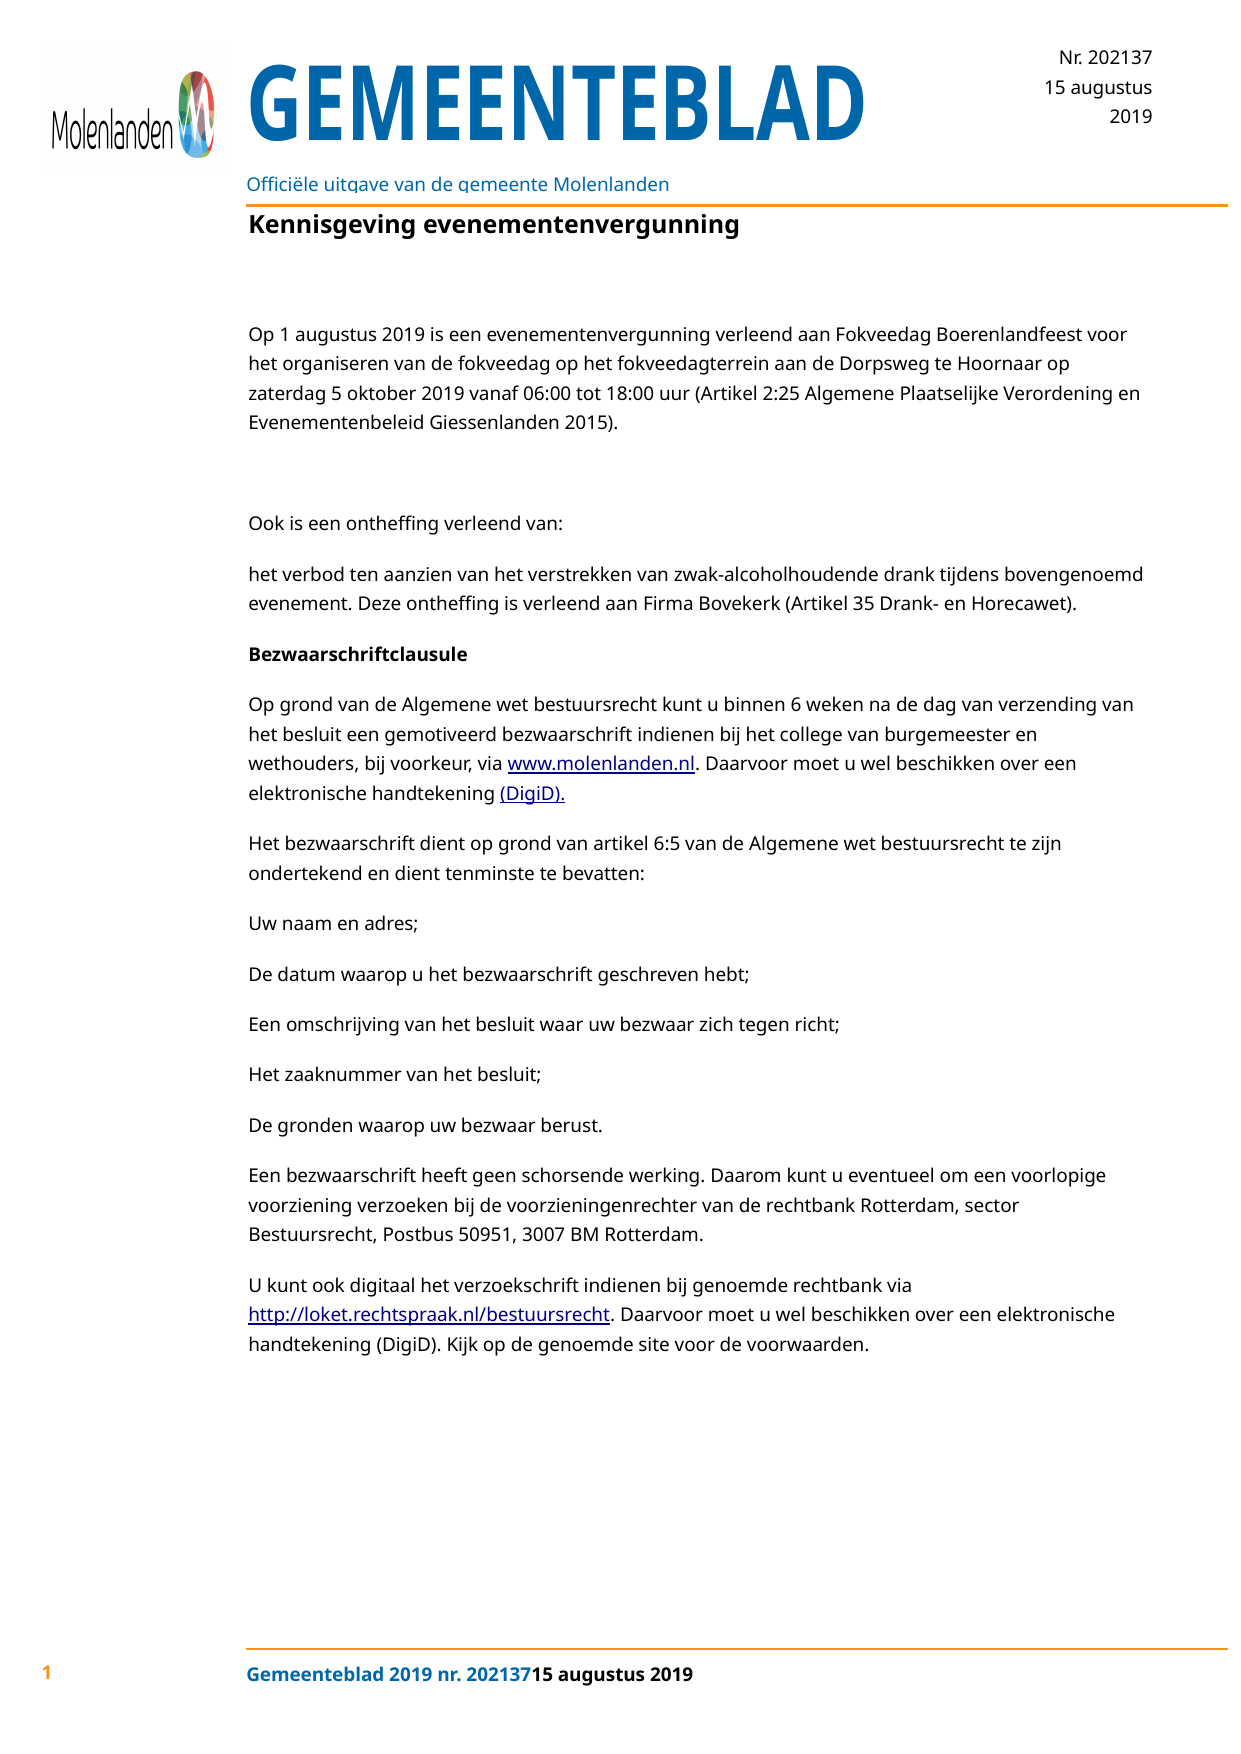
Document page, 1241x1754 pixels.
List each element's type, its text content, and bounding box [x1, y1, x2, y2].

text De gronden waarop uw bezwaar berust. [248, 1112, 1152, 1138]
text U kunt ook digitaal het verzoekschrift indienen bij genoemde rechtbank via http://loket.rechtspraak.nl/bestuursrecht. Daarvoor moet u wel beschikken over een elektronische handtekening (DigiD). Kijk op de genoemde site voor de voorwaarden. [248, 1272, 1152, 1357]
picture [41, 47, 231, 172]
text De datum waarop u het bezwaarschrift geschreven hebt; [248, 961, 1152, 986]
text Het zaaknummer van het besluit; [248, 1062, 1152, 1087]
text Op 1 augustus 2019 is een evenementenvergunning verleend aan Fokveedag Boerenlandfeest voor het organiseren van de fokveedag op het fokveedagterrein aan de Dorpsweg te Hoornaar op zaterdag 5 oktober 2019 vanaf 06:00 tot 18:00 uur (Artikel 2:25 Algemene Plaatselijke Verordening en Evenementenbeleid Giessenlanden 2015). [248, 321, 1152, 435]
text Het bezwaarschrift dient op grond van artikel 6:5 van de Algemene wet bestuursrecht te zijn ondertekend en dient tenminste te bevatten: [248, 830, 1152, 886]
text het verbod ten aanzien van het verstrekken van zwak-alcoholhoudende drank tijdens bovengenoemd evenement. Deze ontheffing is verleend aan Firma Bovekerk (Artikel 35 Drank- en Horecawet). [248, 561, 1152, 616]
text Op grond van de Algemene wet bestuursrecht kunt u binnen 6 weken na de dag van verzending van het besluit een gemotiveerd bezwaarschrift indienen bij het college van burgemeester en wethouders, bij voorkeur, via www.molenlanden.nl. Daarvoor moet u wel beschikken over een elektronische handtekening (DigiD). [248, 691, 1152, 806]
text Uw naam en adres; [248, 910, 1152, 936]
text Een omschrijving van het besluit waar uw bezwaar zich tegen richt; [248, 1011, 1152, 1037]
text Een bezwaarschrift heeft geen schorsende werking. Daarom kunt u eventueel om een voorlopige voorziening verzoeken bij de voorzieningenrechter van de rechtbank Rotterdam, sector Bestuursrecht, Postbus 50951, 3007 BM Rotterdam. [248, 1162, 1152, 1247]
text Kennisgeving evenementenvergunning [248, 207, 1152, 241]
text Ook is een ontheffing verleend van: [248, 510, 1152, 536]
text Bezwaarschriftclausule [248, 641, 1152, 666]
